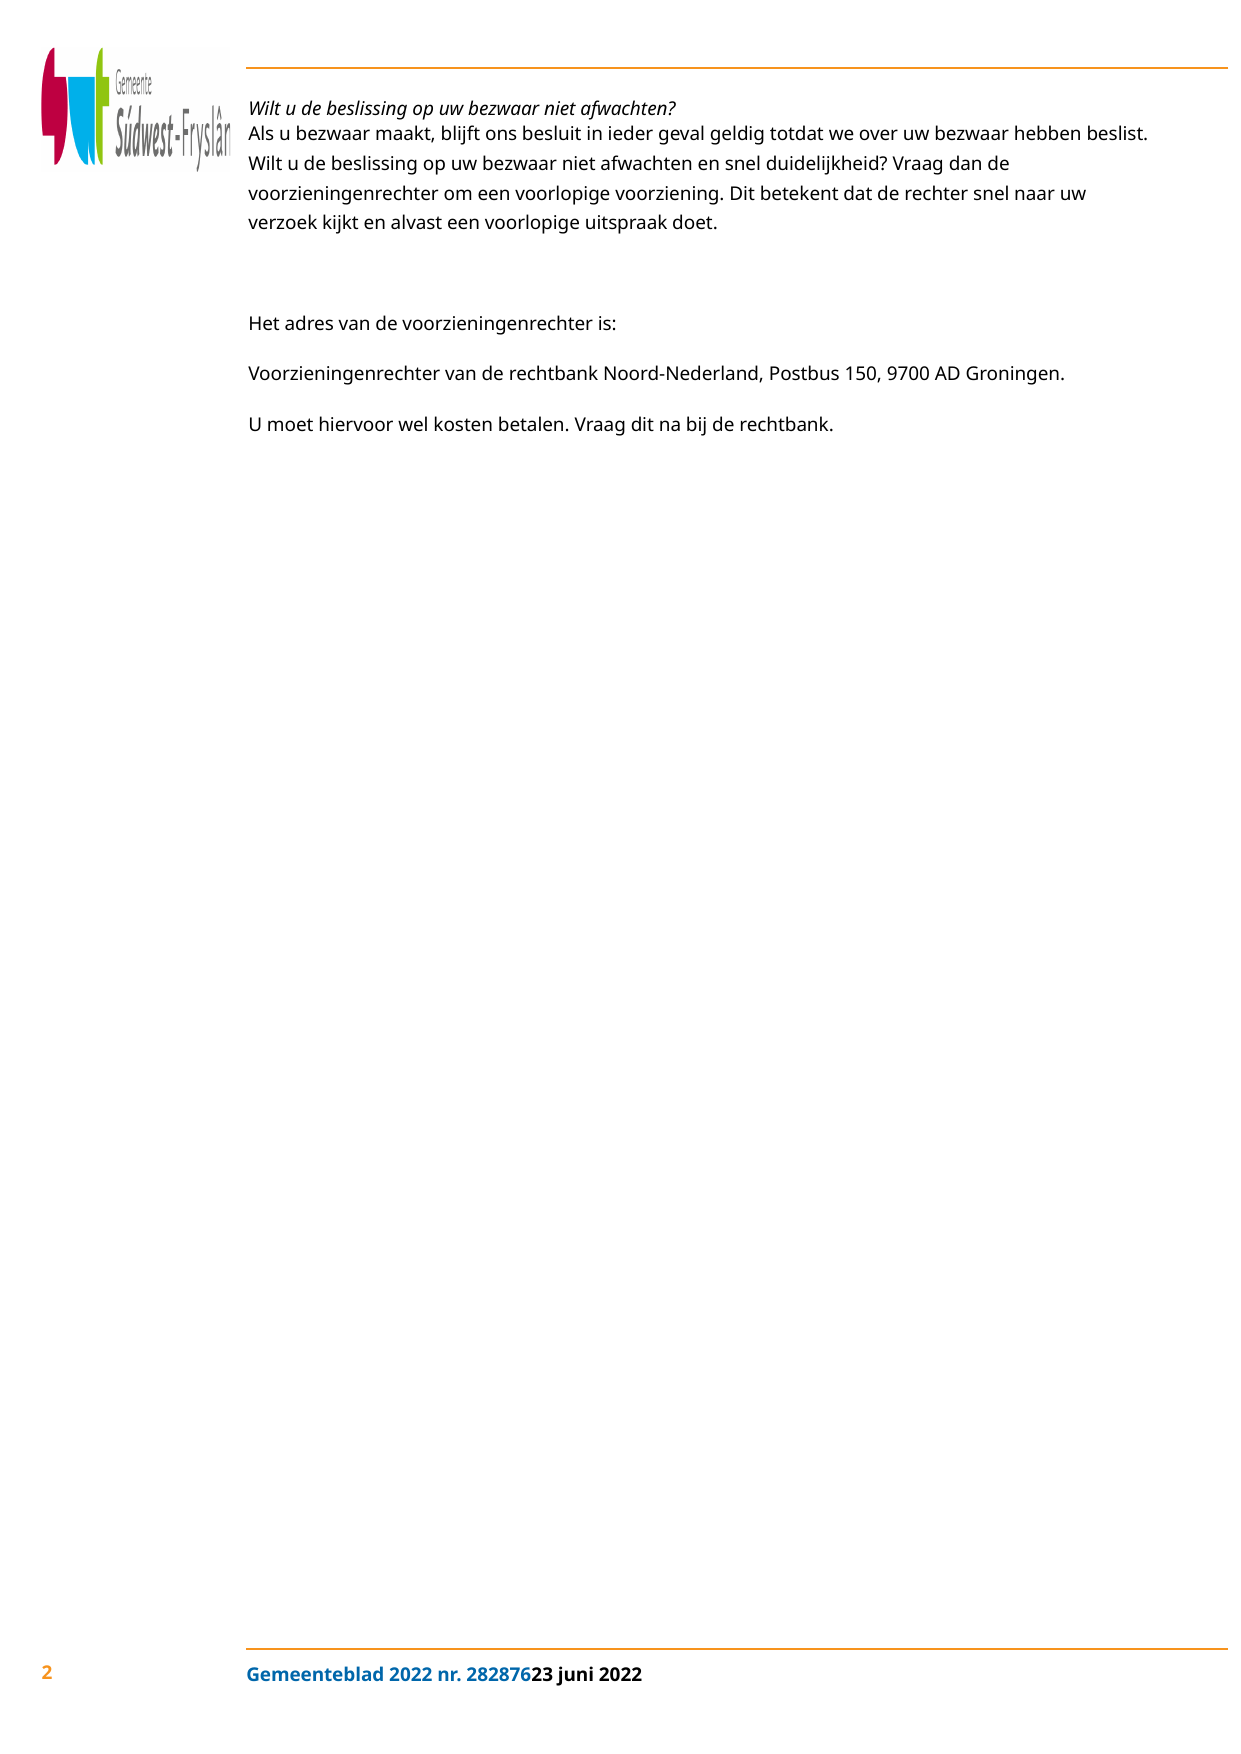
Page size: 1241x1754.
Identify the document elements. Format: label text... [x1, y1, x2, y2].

picture [41, 47, 231, 172]
text Wilt u de beslissing op uw bezwaar niet afwachten? [248, 95, 1152, 121]
text Als u bezwaar maakt, blijft ons besluit in ieder geval geldig totdat we over uw bezwaar hebben beslist. Wilt u de beslissing op uw bezwaar niet afwachten en snel duidelijkheid? Vraag dan de voorzieningenrechter om een voorlopige voorziening. Dit betekent dat de rechter snel naar uw verzoek kijkt en alvast een voorlopige uitspraak doet. [248, 121, 1152, 235]
text Voorzieningenrechter van de rechtbank Noord-Nederland, Postbus 150, 9700 AD Groningen. [248, 361, 1152, 386]
text U moet hiervoor wel kosten betalen. Vraag dit na bij de rechtbank. [248, 411, 1152, 437]
text Het adres van de voorzieningenrechter is: [248, 310, 1152, 336]
